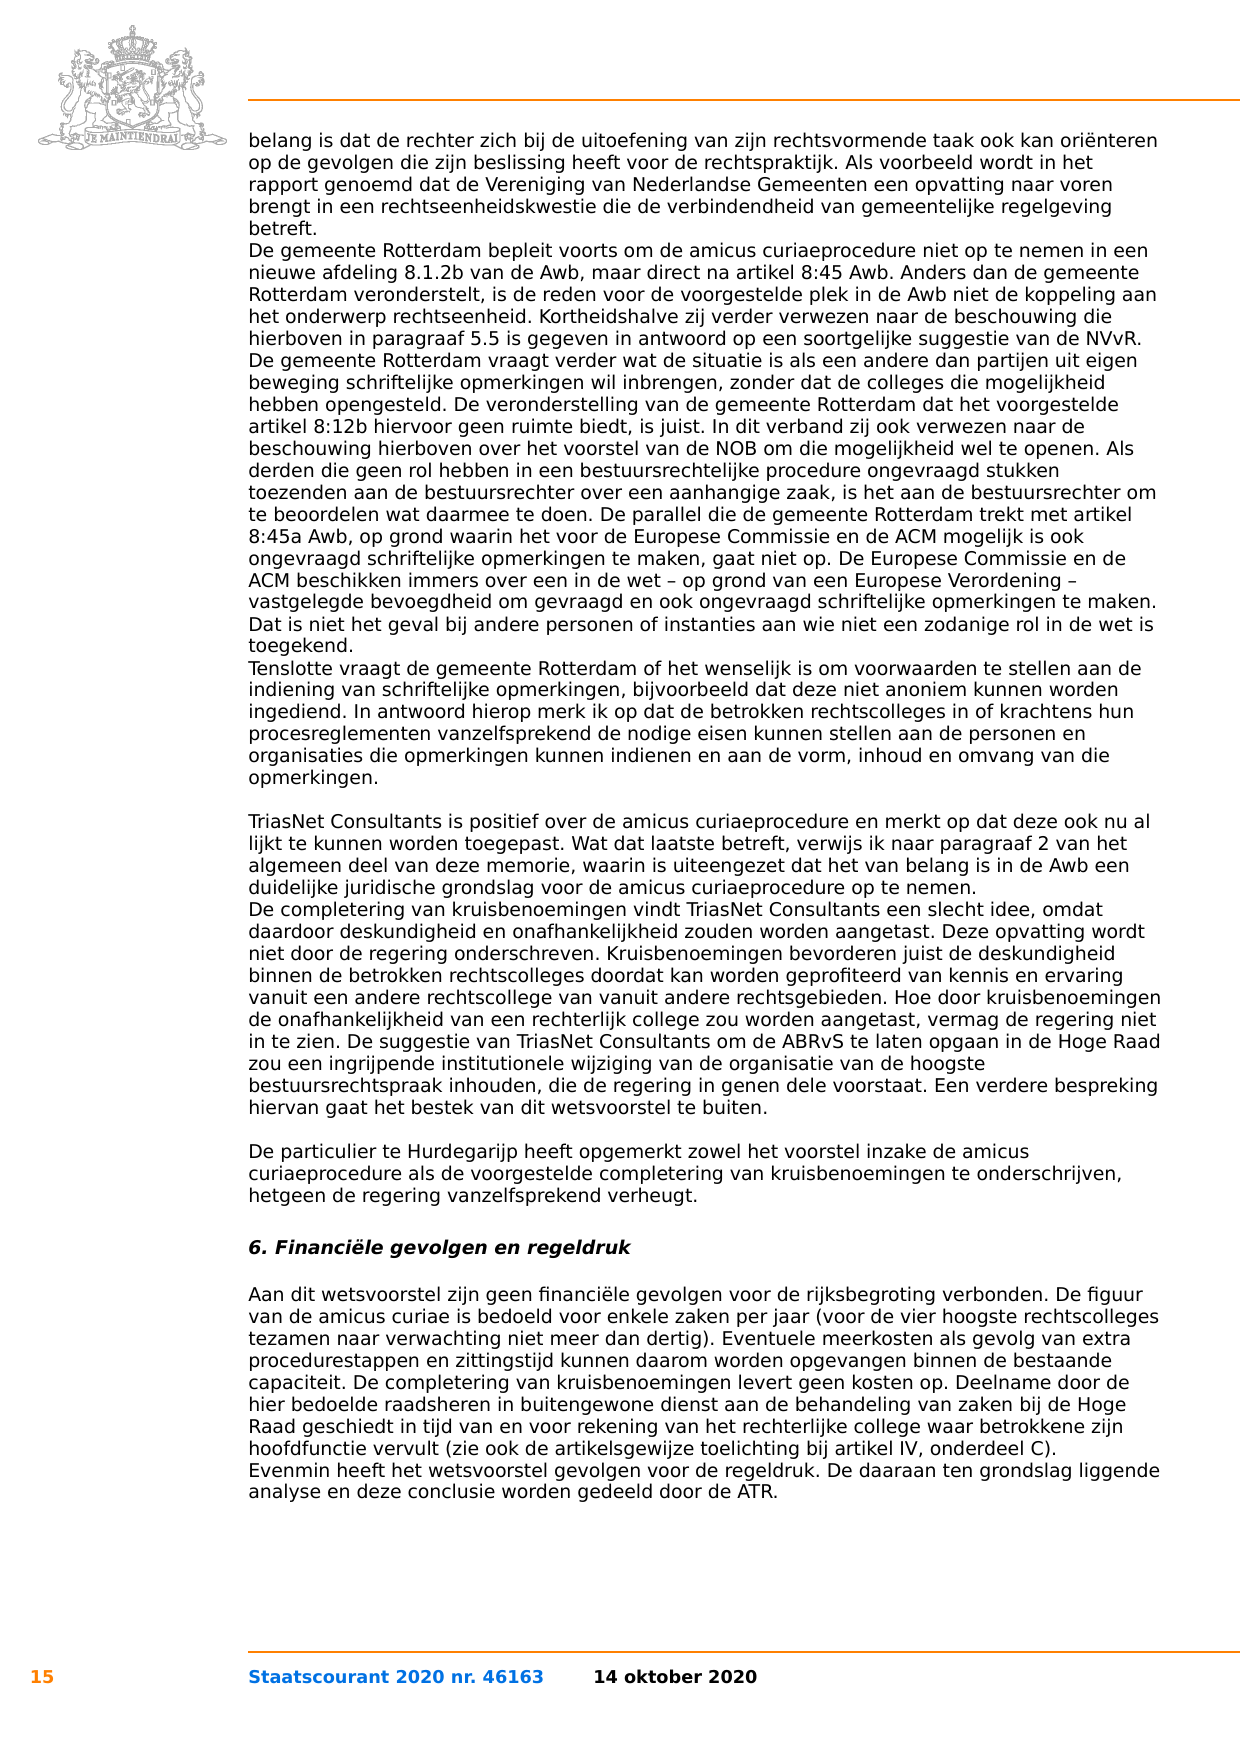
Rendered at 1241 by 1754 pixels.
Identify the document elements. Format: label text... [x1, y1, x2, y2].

picture [38, 25, 227, 150]
text Aan dit wetsvoorstel zijn geen financiële gevolgen voor de rijksbegroting verbonden. De figuur van de amicus curiae is bedoeld voor enkele zaken per jaar (voor de vier hoogste rechtscolleges tezamen naar verwachting niet meer dan dertig). Eventuele meerkosten als gevolg van extra procedurestappen en zittingstijd kunnen daarom worden opgevangen binnen de bestaande capaciteit. De completering van kruisbenoemingen levert geen kosten op. Deelname door de hier bedoelde raadsheren in buitengewone dienst aan de behandeling van zaken bij de Hoge Raad geschiedt in tijd van en voor rekening van het rechterlijke college waar betrokkene zijn hoofdfunctie vervult (zie ook de artikelsgewijze toelichting bij artikel IV, onderdeel C). [248, 1284, 1163, 1459]
text De gemeente Rotterdam bepleit voorts om de amicus curiaeprocedure niet op te nemen in een nieuwe afdeling 8.1.2b van de Awb, maar direct na artikel 8:45 Awb. Anders dan de gemeente Rotterdam veronderstelt, is de reden voor de voorgestelde plek in de Awb niet de koppeling aan het onderwerp rechtseenheid. Kortheidshalve zij verder verwezen naar de beschouwing die hierboven in paragraaf 5.5 is gegeven in antwoord op een soortgelijke suggestie van de NVvR. [248, 240, 1163, 350]
text TriasNet Consultants is positief over de amicus curiaeprocedure en merkt op dat deze ook nu al lijkt te kunnen worden toegepast. Wat dat laatste betreft, verwijs ik naar paragraaf 2 van het algemeen deel van deze memorie, waarin is uiteengezet dat het van belang is in de Awb een duidelijke juridische grondslag voor de amicus curiaeprocedure op te nemen. [248, 811, 1163, 899]
text De particulier te Hurdegarijp heeft opgemerkt zowel het voorstel inzake de amicus curiaeprocedure als de voorgestelde completering van kruisbenoemingen te onderschrijven, hetgeen de regering vanzelfsprekend verheugt. [248, 1141, 1163, 1207]
text Tenslotte vraagt de gemeente Rotterdam of het wenselijk is om voorwaarden te stellen aan de indiening van schriftelijke opmerkingen, bijvoorbeeld dat deze niet anoniem kunnen worden ingediend. In antwoord hierop merk ik op dat de betrokken rechtscolleges in of krachtens hun procesreglementen vanzelfsprekend de nodige eisen kunnen stellen aan de personen en organisaties die opmerkingen kunnen indienen en aan de vorm, inhoud en omvang van die opmerkingen. [248, 657, 1163, 789]
text De completering van kruisbenoemingen vindt TriasNet Consultants een slecht idee, omdat daardoor deskundigheid en onafhankelijkheid zouden worden aangetast. Deze opvatting wordt niet door de regering onderschreven. Kruisbenoemingen bevorderen juist de deskundigheid binnen de betrokken rechtscolleges doordat kan worden geprofiteerd van kennis en ervaring vanuit een andere rechtscollege van vanuit andere rechtsgebieden. Hoe door kruisbenoemingen de onafhankelijkheid van een rechterlijk college zou worden aangetast, vermag de regering niet in te zien. De suggestie van TriasNet Consultants om de ABRvS te laten opgaan in de Hoge Raad zou een ingrijpende institutionele wijziging van de organisatie van de hoogste bestuursrechtspraak inhouden, die de regering in genen dele voorstaat. Een verdere bespreking hiervan gaat het bestek van dit wetsvoorstel te buiten. [248, 899, 1163, 1119]
text De gemeente Rotterdam vraagt verder wat de situatie is als een andere dan partijen uit eigen beweging schriftelijke opmerkingen wil inbrengen, zonder dat de colleges die mogelijkheid hebben opengesteld. De veronderstelling van de gemeente Rotterdam dat het voorgestelde artikel 8:12b hiervoor geen ruimte biedt, is juist. In dit verband zij ook verwezen naar de beschouwing hierboven over het voorstel van de NOB om die mogelijkheid wel te openen. Als derden die geen rol hebben in een bestuursrechtelijke procedure ongevraagd stukken toezenden aan de bestuursrechter over een aanhangige zaak, is het aan de bestuursrechter om te beoordelen wat daarmee te doen. De parallel die de gemeente Rotterdam trekt met artikel 8:45a Awb, op grond waarin het voor de Europese Commissie en de ACM mogelijk is ook ongevraagd schriftelijke opmerkingen te maken, gaat niet op. De Europese Commissie en de ACM beschikken immers over een in de wet – op grond van een Europese Verordening – vastgelegde bevoegdheid om gevraagd en ook ongevraagd schriftelijke opmerkingen te maken. Dat is niet het geval bij andere personen of instanties aan wie niet een zodanige rol in de wet is toegekend. [248, 350, 1163, 657]
text Evenmin heeft het wetsvoorstel gevolgen voor de regeldruk. De daaraan ten grondslag liggende analyse en deze conclusie worden gedeeld door de ATR. [248, 1459, 1163, 1503]
text belang is dat de rechter zich bij de uitoefening van zijn rechtsvormende taak ook kan oriënteren op de gevolgen die zijn beslissing heeft voor de rechtspraktijk. Als voorbeeld wordt in het rapport genoemd dat de Vereniging van Nederlandse Gemeenten een opvatting naar voren brengt in een rechtseenheidskwestie die de verbindendheid van gemeentelijke regelgeving betreft. [248, 130, 1163, 240]
subtitle 6. Financiële gevolgen en regeldruk [248, 1237, 1163, 1259]
